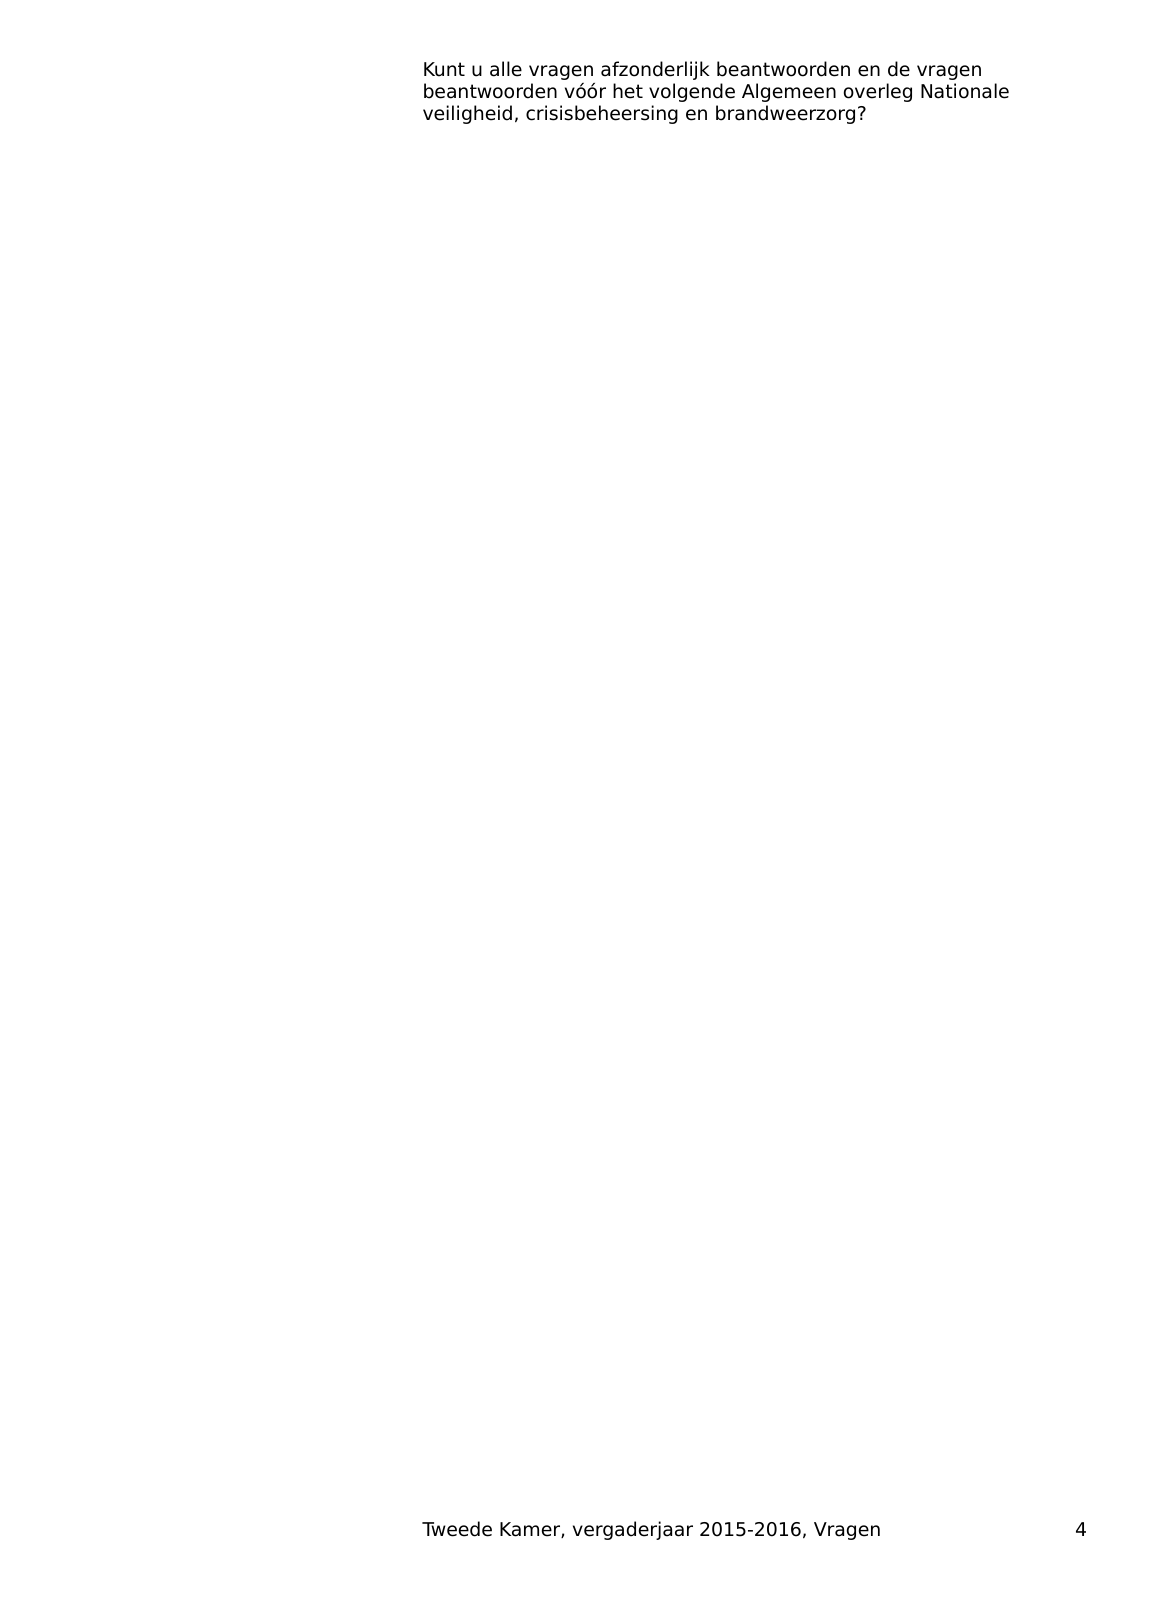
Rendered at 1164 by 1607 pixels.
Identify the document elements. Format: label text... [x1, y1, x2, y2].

text Kunt u alle vragen afzonderlijk beantwoorden en de vragen beantwoorden vóór het volgende Algemeen overleg Nationale veiligheid, crisisbeheersing en brandweerzorg? [422, 59, 1087, 125]
